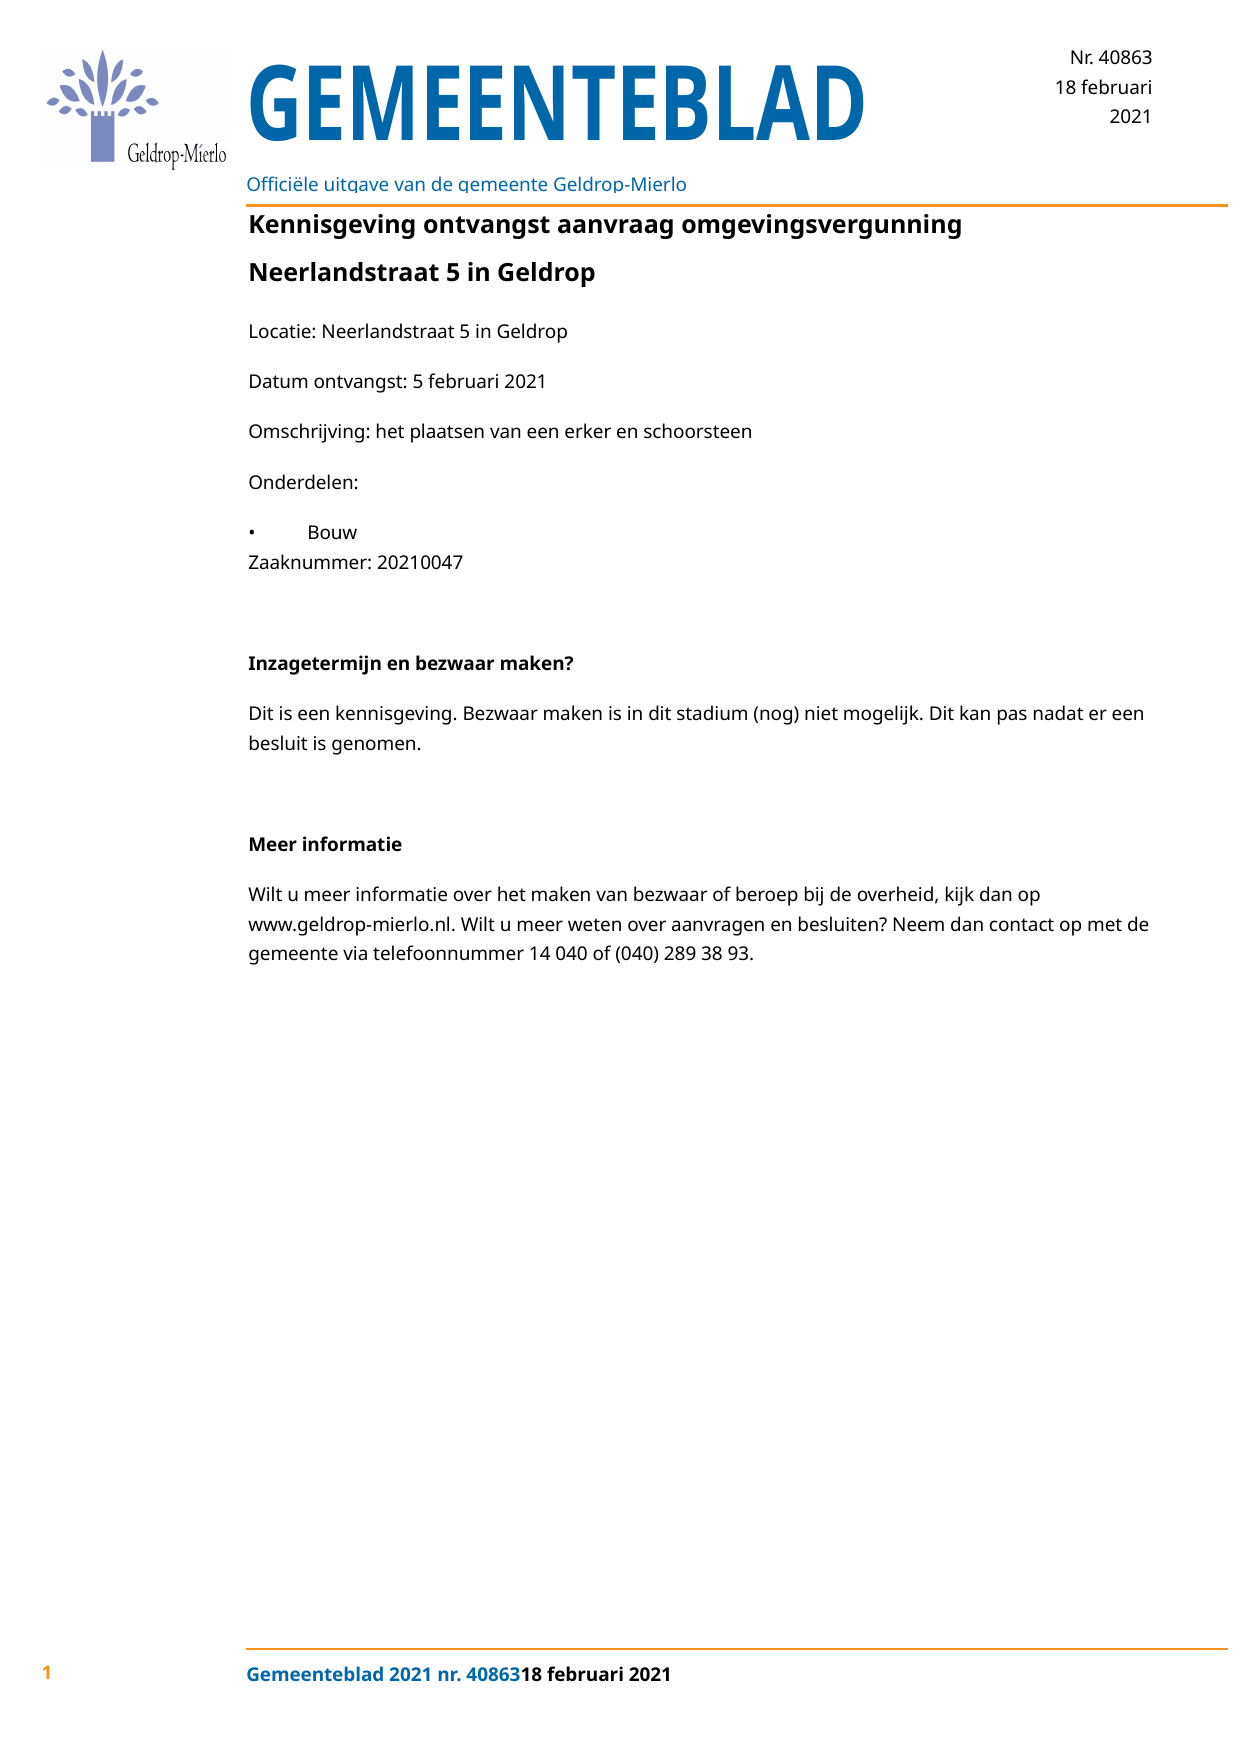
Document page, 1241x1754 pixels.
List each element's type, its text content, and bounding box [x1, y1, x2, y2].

text Wilt u meer informatie over het maken van bezwaar of beroep bij de overheid, kijk dan op www.geldrop-mierlo.nl. Wilt u meer weten over aanvragen en besluiten? Neem dan contact op met de gemeente via telefoonnummer 14 040 of (040) 289 38 93. [248, 881, 1152, 966]
picture [41, 47, 231, 172]
text Kennisgeving ontvangst aanvraag omgevingsvergunning Neerlandstraat 5 in Geldrop [248, 207, 1152, 288]
text Inzagetermijn en bezwaar maken? [248, 650, 1152, 676]
text Meer informatie [248, 831, 1152, 857]
text Zaaknummer: 20210047 [248, 549, 1152, 575]
text Datum ontvangst: 5 februari 2021 [248, 368, 1152, 394]
text Omschrijving: het plaatsen van een erker en schoorsteen [248, 419, 1152, 444]
list Bouw [248, 519, 1152, 545]
text Locatie: Neerlandstraat 5 in Geldrop [248, 318, 1152, 344]
text Onderdelen: [248, 469, 1152, 495]
text Dit is een kennisgeving. Bezwaar maken is in dit stadium (nog) niet mogelijk. Dit kan pas nadat er een besluit is genomen. [248, 700, 1152, 756]
